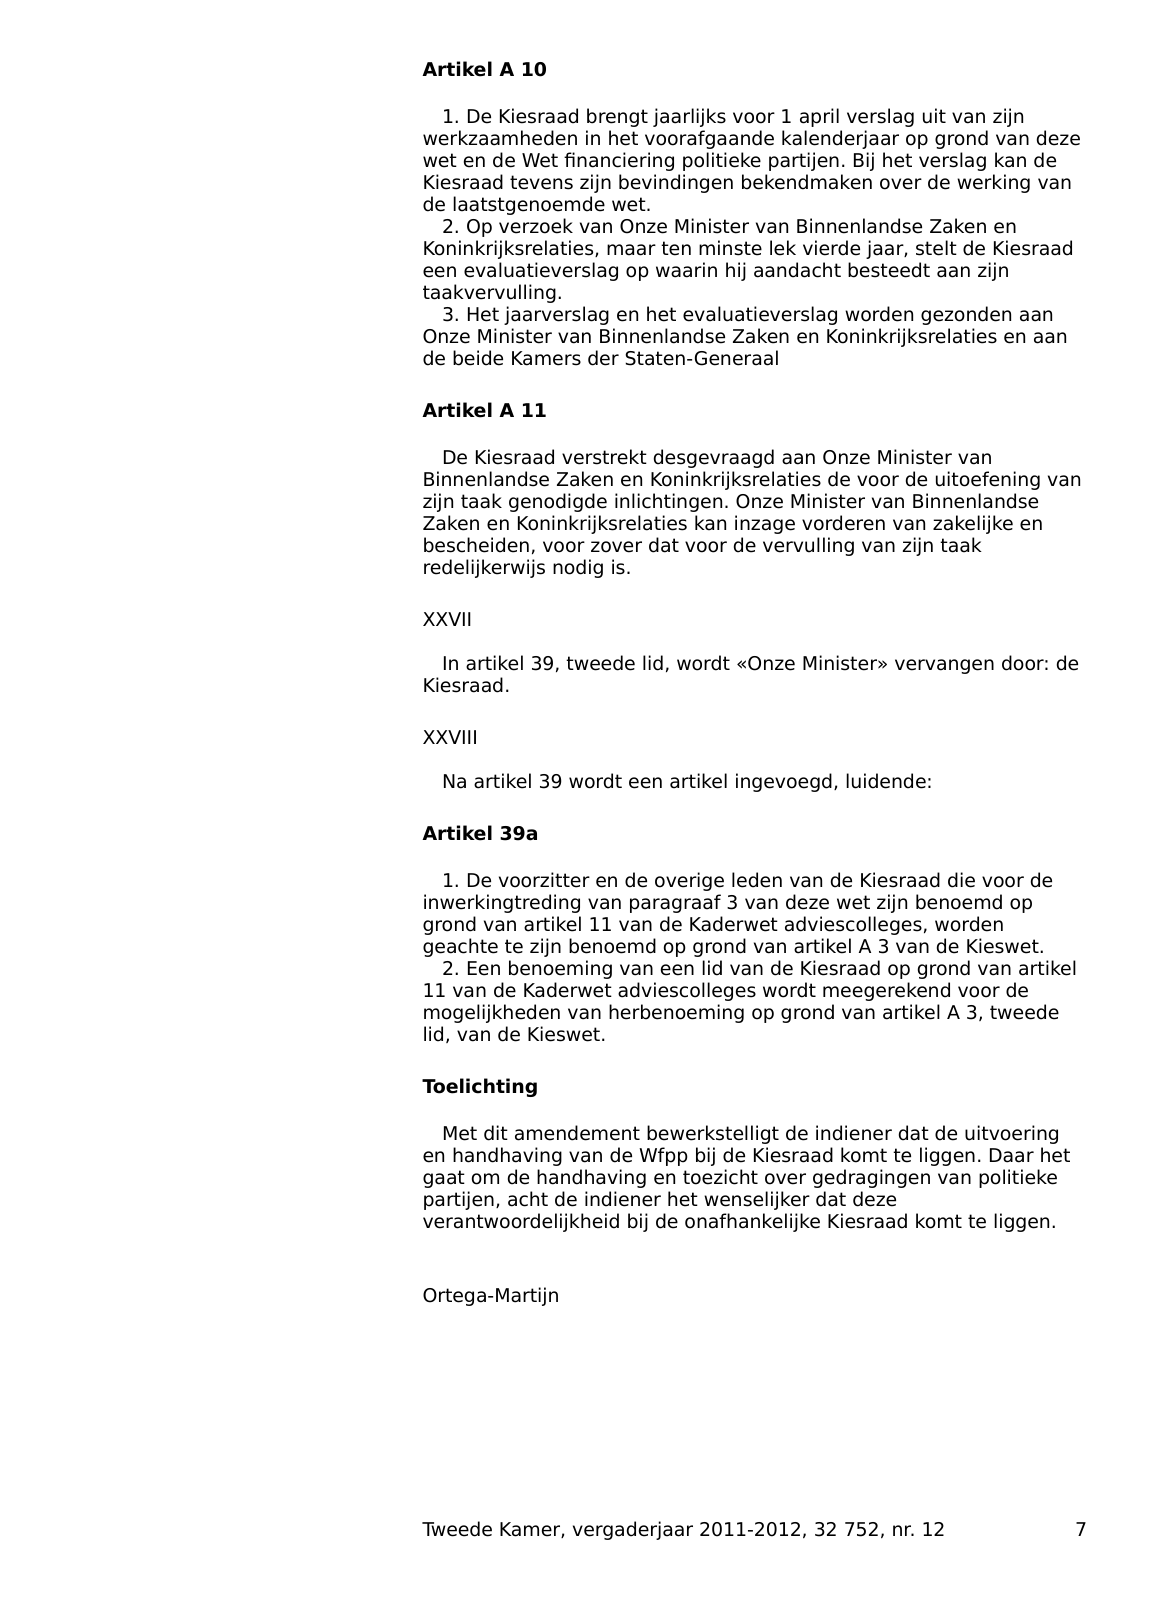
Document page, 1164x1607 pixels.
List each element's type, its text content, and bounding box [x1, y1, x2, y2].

text 2. Een benoeming van een lid van de Kiesraad op grond van artikel 11 van de Kaderwet adviescolleges wordt meegerekend voor de mogelijkheden van herbenoeming op grond van artikel A 3, tweede lid, van de Kieswet. [422, 958, 1087, 1046]
text 3. Het jaarverslag en het evaluatieverslag worden gezonden aan Onze Minister van Binnenlandse Zaken en Koninkrijksrelaties en aan de beide Kamers der Staten-Generaal [422, 304, 1087, 370]
text Met dit amendement bewerkstelligt de indiener dat de uitvoering en handhaving van de Wfpp bij de Kiesraad komt te liggen. Daar het gaat om de handhaving en toezicht over gedragingen van politieke partijen, acht de indiener het wenselijker dat deze verantwoordelijkheid bij de onafhankelijke Kiesraad komt te liggen. [422, 1123, 1087, 1233]
subtitle XXVII [422, 609, 1087, 631]
text Ortega-Martijn [422, 1263, 1087, 1307]
subtitle XXVIII [422, 727, 1087, 749]
text 1. De Kiesraad brengt jaarlijks voor 1 april verslag uit van zijn werkzaamheden in het voorafgaande kalenderjaar op grond van deze wet en de Wet financiering politieke partijen. Bij het verslag kan de Kiesraad tevens zijn bevindingen bekendmaken over de werking van de laatstgenoemde wet. [422, 106, 1087, 216]
text De Kiesraad verstrekt desgevraagd aan Onze Minister van Binnenlandse Zaken en Koninkrijksrelaties de voor de uitoefening van zijn taak genodigde inlichtingen. Onze Minister van Binnenlandse Zaken en Koninkrijksrelaties kan inzage vorderen van zakelijke en bescheiden, voor zover dat voor de vervulling van zijn taak redelijkerwijs nodig is. [422, 447, 1087, 579]
text 2. Op verzoek van Onze Minister van Binnenlandse Zaken en Koninkrijksrelaties, maar ten minste lek vierde jaar, stelt de Kiesraad een evaluatieverslag op waarin hij aandacht besteedt aan zijn taakvervulling. [422, 216, 1087, 304]
subtitle Artikel A 11 [422, 400, 1087, 422]
subtitle Toelichting [422, 1076, 1087, 1098]
subtitle Artikel A 10 [422, 59, 1087, 81]
text 1. De voorzitter en de overige leden van de Kiesraad die voor de inwerkingtreding van paragraaf 3 van deze wet zijn benoemd op grond van artikel 11 van de Kaderwet adviescolleges, worden geachte te zijn benoemd op grond van artikel A 3 van de Kieswet. [422, 870, 1087, 958]
subtitle Artikel 39a [422, 823, 1087, 845]
text Na artikel 39 wordt een artikel ingevoegd, luidende: [422, 771, 1087, 793]
text In artikel 39, tweede lid, wordt «Onze Minister» vervangen door: de Kiesraad. [422, 653, 1087, 697]
